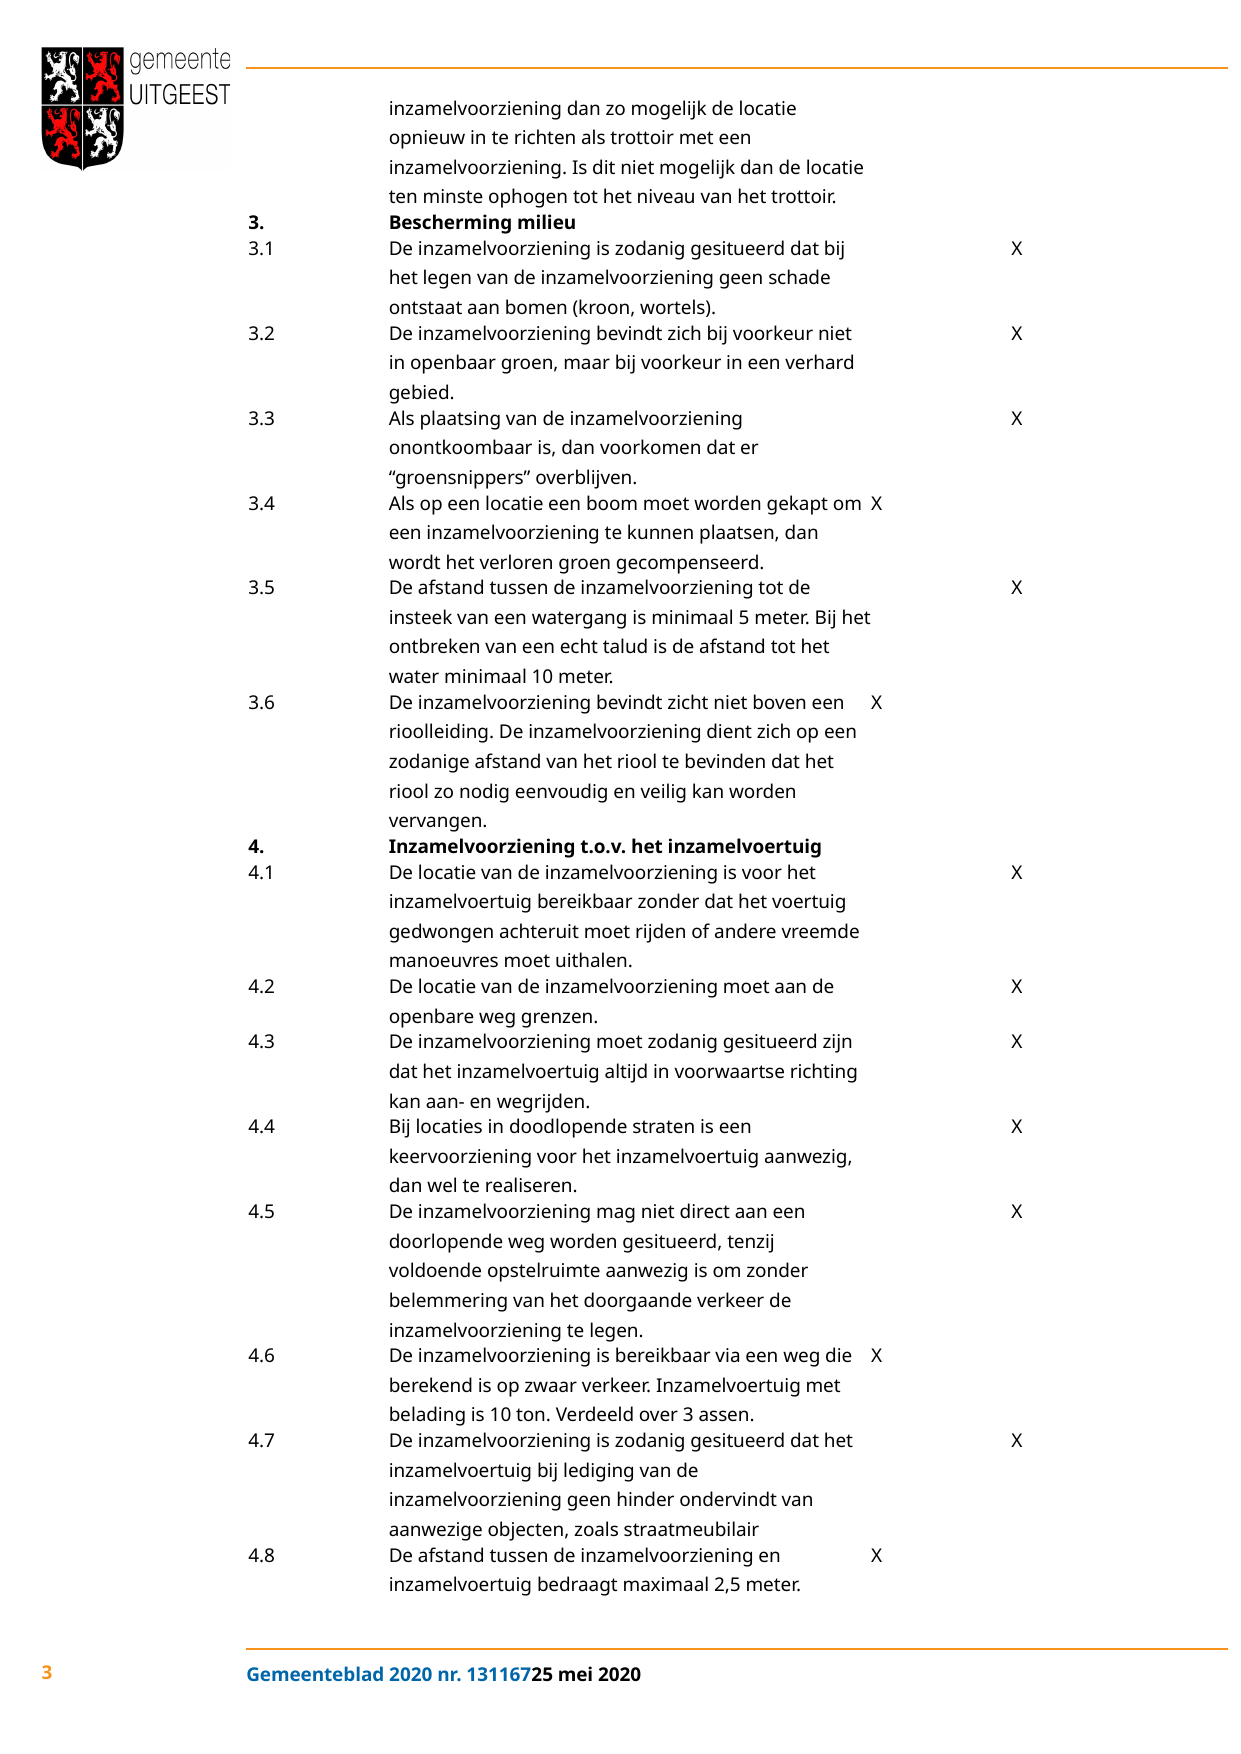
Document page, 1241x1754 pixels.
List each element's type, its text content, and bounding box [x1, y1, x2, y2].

table_cell X [1011, 575, 1152, 689]
table_cell X [871, 1542, 1011, 1597]
table_cell [871, 405, 1011, 490]
table_cell De inzamelvoorziening bevindt zich bij voorkeur niet in openbaar groen, maar bij voorkeur in een verhard gebied. [389, 320, 871, 405]
table_cell De afstand tussen de inzamelvoorziening tot de insteek van een watergang is minimaal 5 meter. Bij het ontbreken van een echt talud is de afstand tot het water minimaal 10 meter. [389, 575, 871, 689]
table_cell 3. [248, 209, 388, 235]
table_cell X [871, 1343, 1011, 1427]
table_cell De locatie van de inzamelvoorziening moet aan de openbare weg grenzen. [389, 973, 871, 1029]
table_cell 3.2 [248, 320, 388, 405]
table_cell De inzamelvoorziening is zodanig gesitueerd dat bij het legen van de inzamelvoorziening geen schade ontstaat aan bomen (kroon, wortels). [389, 235, 871, 320]
table_cell [1011, 833, 1152, 859]
table_cell Als plaatsing van de inzamelvoorziening onontkoombaar is, dan voorkomen dat er “groensnippers” overblijven. [389, 405, 871, 490]
table_cell 4.1 [248, 859, 388, 973]
table_cell X [1011, 1114, 1152, 1198]
table_cell X [1011, 973, 1152, 1029]
table_cell X [1011, 405, 1152, 490]
table_cell Als op een locatie een boom moet worden gekapt om een inzamelvoorziening te kunnen plaatsen, dan wordt het verloren groen gecompenseerd. [389, 490, 871, 574]
table_cell [871, 859, 1011, 973]
table_cell [871, 1199, 1011, 1342]
table_cell 4.3 [248, 1029, 388, 1113]
table_cell Bij locaties in doodlopende straten is een keervoorziening voor het inzamelvoertuig aanwezig, dan wel te realiseren. [389, 1114, 871, 1198]
table_cell De locatie van de inzamelvoorziening is voor het inzamelvoertuig bereikbaar zonder dat het voertuig gedwongen achteruit moet rijden of andere vreemde manoeuvres moet uithalen. [389, 859, 871, 973]
table_cell De inzamelvoorziening is bereikbaar via een weg die berekend is op zwaar verkeer. Inzamelvoertuig met belading is 10 ton. Verdeeld over 3 assen. [389, 1343, 871, 1427]
table_cell [871, 833, 1011, 859]
table_cell [871, 95, 1011, 209]
table_cell [871, 973, 1011, 1029]
table_cell X [1011, 1029, 1152, 1113]
table_cell 3.4 [248, 490, 388, 574]
table_cell Inzamelvoorziening t.o.v. het inzamelvoertuig [389, 833, 871, 859]
table_cell 3.6 [248, 689, 388, 833]
table_cell 3.3 [248, 405, 388, 490]
table_cell X [871, 689, 1011, 833]
table_cell [871, 575, 1011, 689]
table_cell [871, 1428, 1011, 1542]
table_cell [1011, 1542, 1152, 1597]
table_cell inzamelvoorziening dan zo mogelijk de locatie opnieuw in te richten als trottoir met een inzamelvoorziening. Is dit niet mogelijk dan de locatie ten minste ophogen tot het niveau van het trottoir. [389, 95, 871, 209]
table_cell 4.8 [248, 1542, 388, 1597]
table_cell 4.5 [248, 1199, 388, 1342]
table_cell [871, 209, 1011, 235]
table_cell 4.4 [248, 1114, 388, 1198]
table_cell De inzamelvoorziening bevindt zicht niet boven een rioolleiding. De inzamelvoorziening dient zich op een zodanige afstand van het riool te bevinden dat het riool zo nodig eenvoudig en veilig kan worden vervangen. [389, 689, 871, 833]
table_cell X [1011, 1428, 1152, 1542]
table_cell 4.6 [248, 1343, 388, 1427]
table_cell Bescherming milieu [389, 209, 871, 235]
table_cell De inzamelvoorziening is zodanig gesitueerd dat het inzamelvoertuig bij lediging van de inzamelvoorziening geen hinder ondervindt van aanwezige objecten, zoals straatmeubilair [389, 1428, 871, 1542]
table_cell [871, 1114, 1011, 1198]
table_cell De inzamelvoorziening moet zodanig gesitueerd zijn dat het inzamelvoertuig altijd in voorwaartse richting kan aan- en wegrijden. [389, 1029, 871, 1113]
picture [41, 47, 231, 172]
table_cell X [1011, 320, 1152, 405]
table_cell [1011, 689, 1152, 833]
table_cell [871, 1029, 1011, 1113]
table_cell X [1011, 1199, 1152, 1342]
table_cell 4.7 [248, 1428, 388, 1542]
table_cell X [871, 490, 1011, 574]
table_cell De afstand tussen de inzamelvoorziening en inzamelvoertuig bedraagt maximaal 2,5 meter. [389, 1542, 871, 1597]
table_cell De inzamelvoorziening mag niet direct aan een doorlopende weg worden gesitueerd, tenzij voldoende opstelruimte aanwezig is om zonder belemmering van het doorgaande verkeer de inzamelvoorziening te legen. [389, 1199, 871, 1342]
table_cell [871, 235, 1011, 320]
table_cell [248, 95, 388, 209]
table_cell 3.1 [248, 235, 388, 320]
table_cell [1011, 1343, 1152, 1427]
table_cell 4.2 [248, 973, 388, 1029]
table_cell X [1011, 235, 1152, 320]
table_cell 3.5 [248, 575, 388, 689]
table_cell X [1011, 859, 1152, 973]
table_cell [1011, 95, 1152, 209]
table_cell [1011, 490, 1152, 574]
table_cell [1011, 209, 1152, 235]
table_cell 4. [248, 833, 388, 859]
table_cell [871, 320, 1011, 405]
